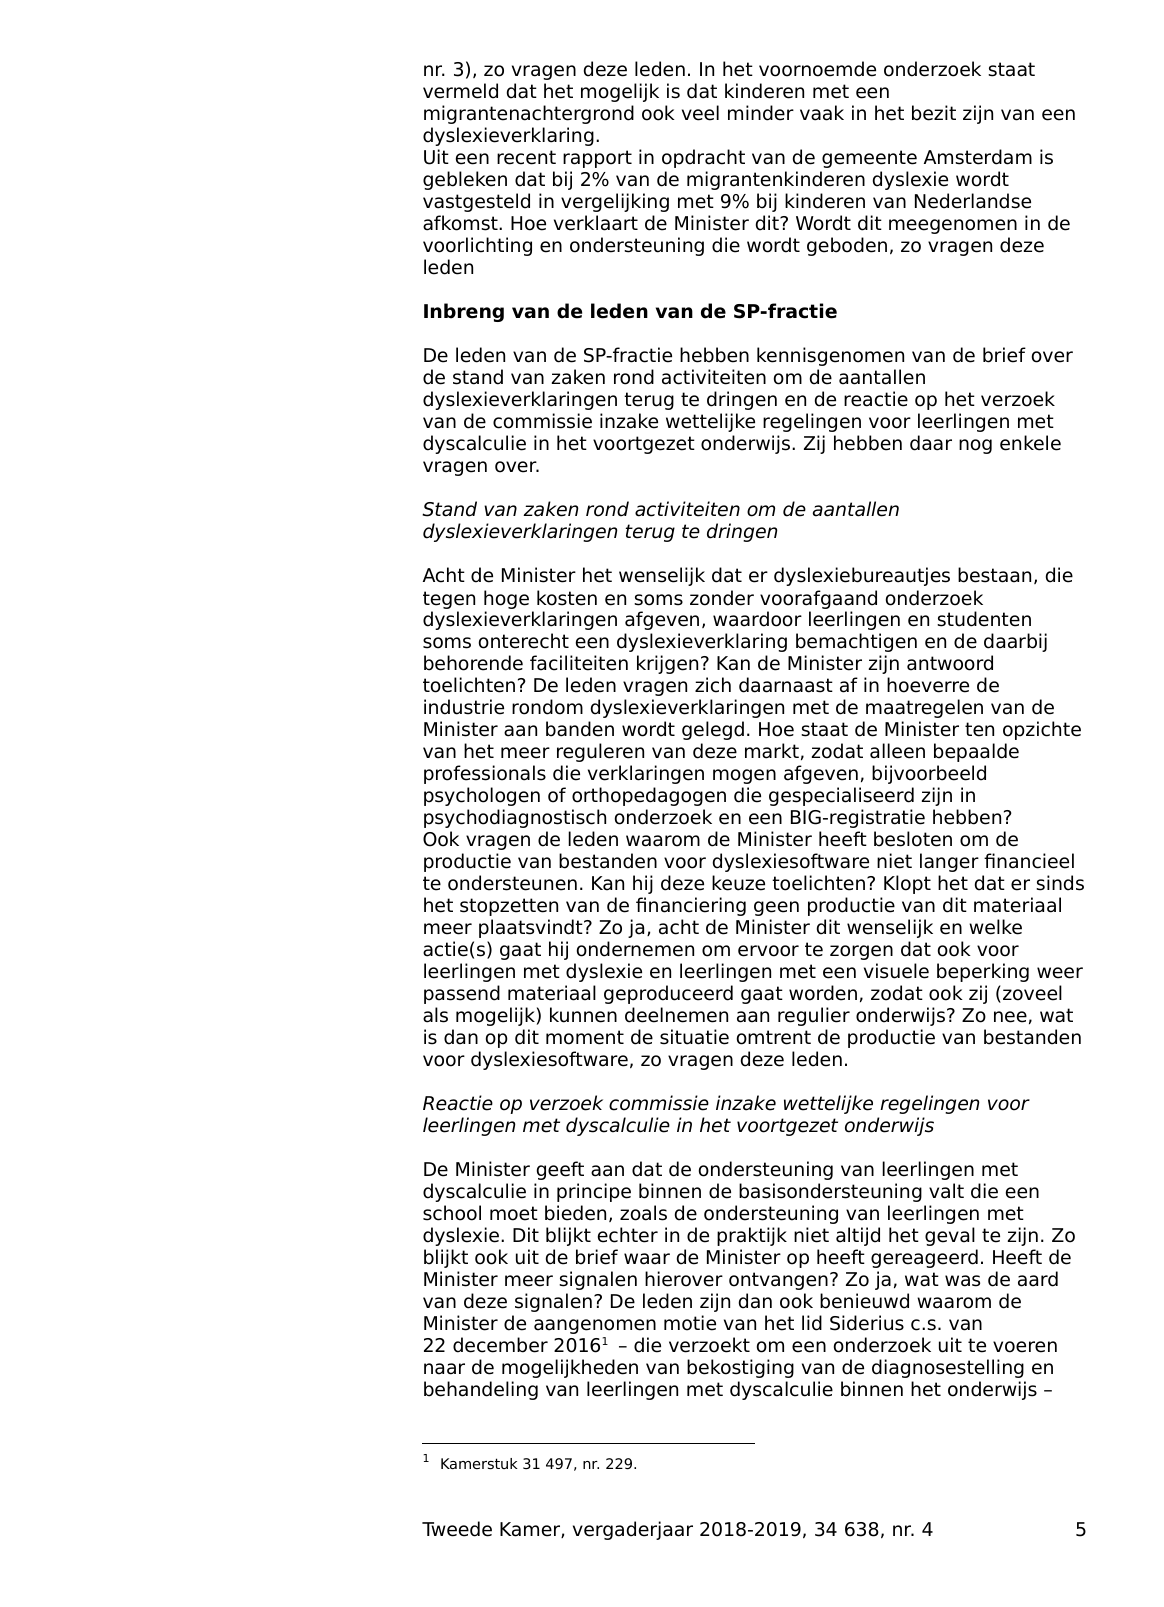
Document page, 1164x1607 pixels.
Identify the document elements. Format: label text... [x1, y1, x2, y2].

subtitle Stand van zaken rond activiteiten om de aantallen dyslexieverklaringen terug te dringen [422, 499, 1087, 543]
text Acht de Minister het wenselijk dat er dyslexiebureautjes bestaan, die tegen hoge kosten en soms zonder voorafgaand onderzoek dyslexieverklaringen afgeven, waardoor leerlingen en studenten soms onterecht een dyslexieverklaring bemachtigen en de daarbij behorende faciliteiten krijgen? Kan de Minister zijn antwoord toelichten? De leden vragen zich daarnaast af in hoeverre de industrie rondom dyslexieverklaringen met de maatregelen van de Minister aan banden wordt gelegd. Hoe staat de Minister ten opzichte van het meer reguleren van deze markt, zodat alleen bepaalde professionals die verklaringen mogen afgeven, bijvoorbeeld psychologen of orthopedagogen die gespecialiseerd zijn in psychodiagnostisch onderzoek en een BIG-registratie hebben? [422, 565, 1087, 829]
subtitle Inbreng van de leden van de SP-fractie [422, 301, 1087, 323]
text De leden van de SP-fractie hebben kennisgenomen van de brief over de stand van zaken rond activiteiten om de aantallen dyslexieverklaringen terug te dringen en de reactie op het verzoek van de commissie inzake wettelijke regelingen voor leerlingen met dyscalculie in het voortgezet onderwijs. Zij hebben daar nog enkele vragen over. [422, 345, 1087, 477]
text De Minister geeft aan dat de ondersteuning van leerlingen met dyscalculie in principe binnen de basisondersteuning valt die een school moet bieden, zoals de ondersteuning van leerlingen met dyslexie. Dit blijkt echter in de praktijk niet altijd het geval te zijn. Zo blijkt ook uit de brief waar de Minister op heeft gereageerd. Heeft de Minister meer signalen hierover ontvangen? Zo ja, wat was de aard van deze signalen? De leden zijn dan ook benieuwd waarom de Minister de aangenomen motie van het lid Siderius c.s. van 22 december 2016 – die verzoekt om een onderzoek uit te voeren naar de mogelijkheden van bekostiging van de diagnosestelling en behandeling van leerlingen met dyscalculie binnen het onderwijs – [422, 1159, 1087, 1401]
text Ook vragen de leden waarom de Minister heeft besloten om de productie van bestanden voor dyslexiesoftware niet langer financieel te ondersteunen. Kan hij deze keuze toelichten? Klopt het dat er sinds het stopzetten van de financiering geen productie van dit materiaal meer plaatsvindt? Zo ja, acht de Minister dit wenselijk en welke actie(s) gaat hij ondernemen om ervoor te zorgen dat ook voor leerlingen met dyslexie en leerlingen met een visuele beperking weer passend materiaal geproduceerd gaat worden, zodat ook zij (zoveel als mogelijk) kunnen deelnemen aan regulier onderwijs? Zo nee, wat is dan op dit moment de situatie omtrent de productie van bestanden voor dyslexiesoftware, zo vragen deze leden. [422, 829, 1087, 1071]
text nr. 3), zo vragen deze leden. In het voornoemde onderzoek staat vermeld dat het mogelijk is dat kinderen met een migrantenachtergrond ook veel minder vaak in het bezit zijn van een dyslexieverklaring. [422, 59, 1087, 147]
subtitle Reactie op verzoek commissie inzake wettelijke regelingen voor leerlingen met dyscalculie in het voortgezet onderwijs [422, 1093, 1087, 1137]
text Kamerstuk 31 497, nr. 229. [422, 1452, 1087, 1474]
text Uit een recent rapport in opdracht van de gemeente Amsterdam is gebleken dat bij 2% van de migrantenkinderen dyslexie wordt vastgesteld in vergelijking met 9% bij kinderen van Nederlandse afkomst. Hoe verklaart de Minister dit? Wordt dit meegenomen in de voorlichting en ondersteuning die wordt geboden, zo vragen deze leden [422, 147, 1087, 279]
